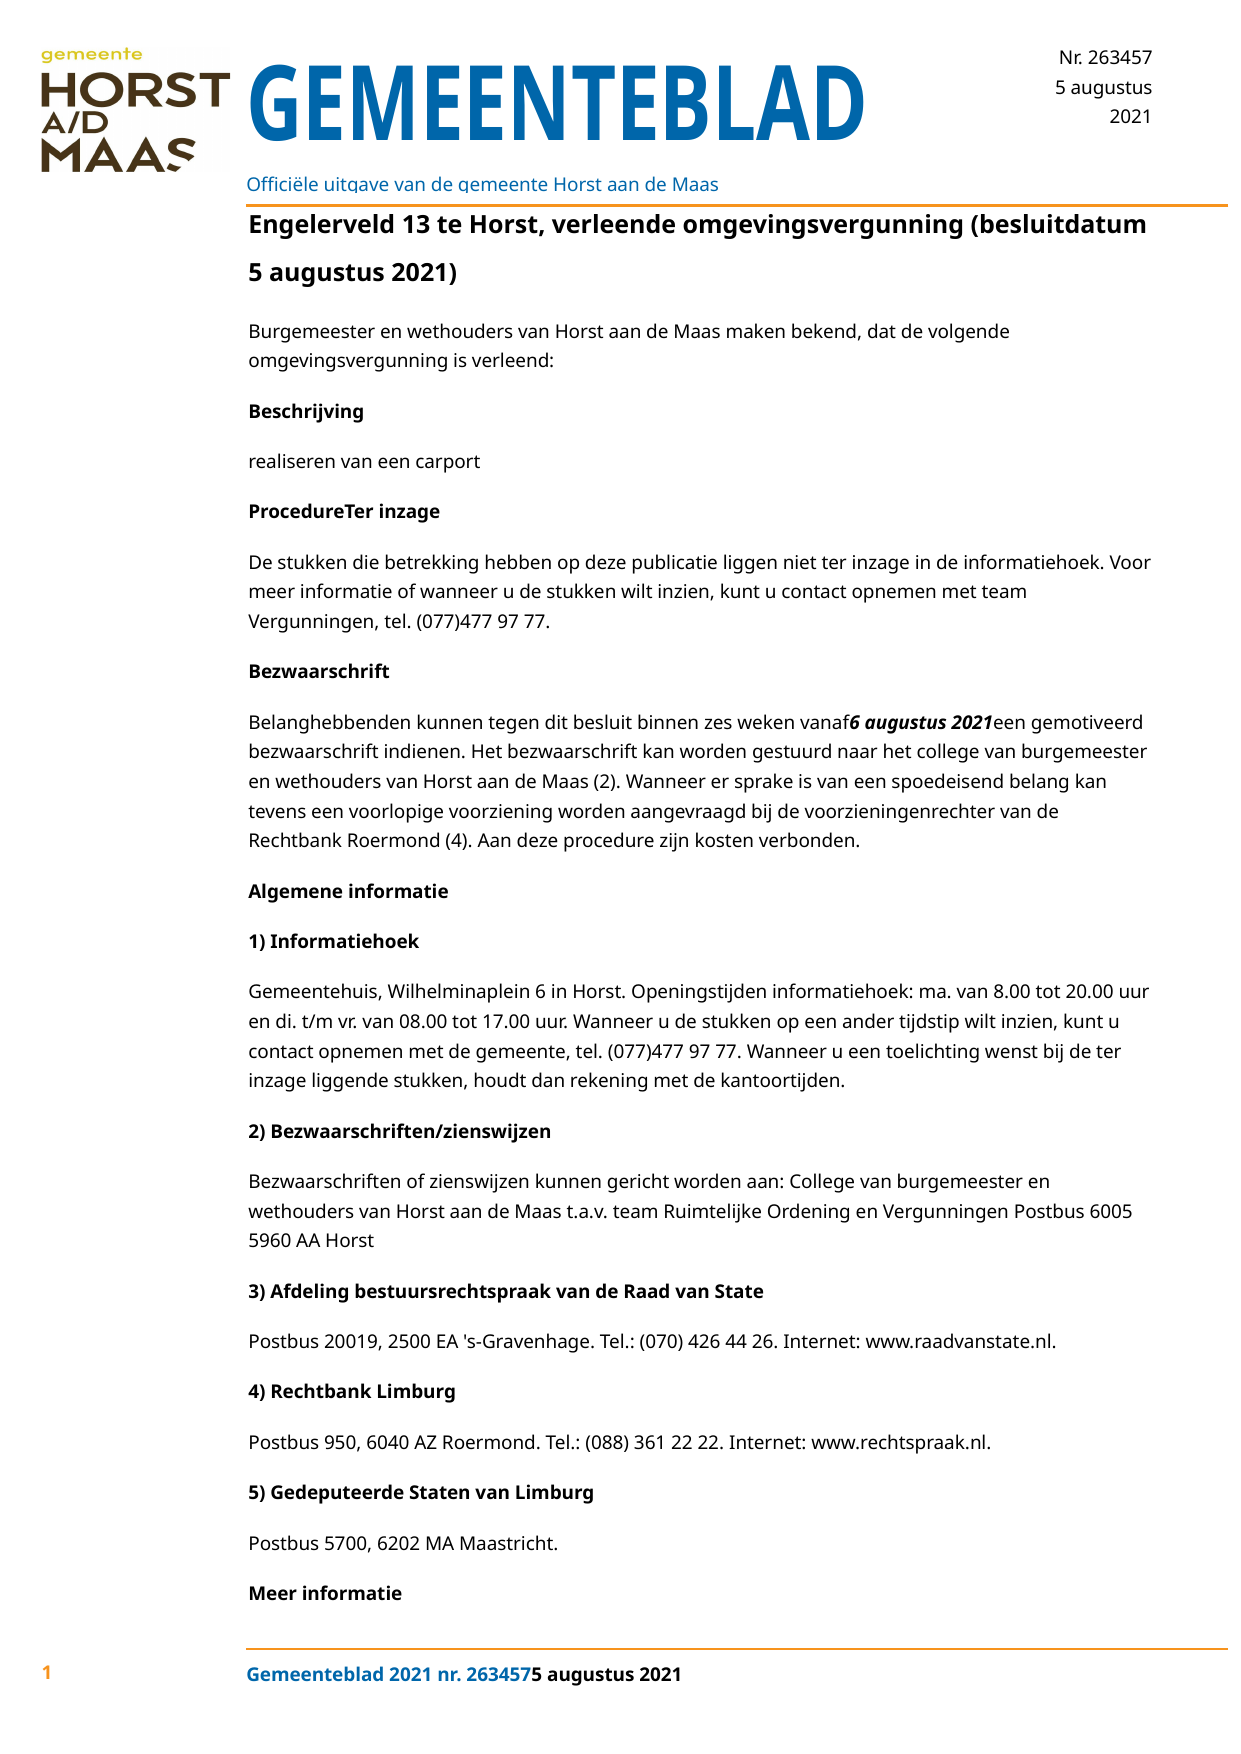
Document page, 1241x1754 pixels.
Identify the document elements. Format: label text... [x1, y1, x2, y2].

text Beschrijving [248, 398, 1152, 424]
text 4) Rechtbank Limburg [248, 1379, 1152, 1404]
text Burgemeester en wethouders van Horst aan de Maas maken bekend, dat de volgende omgevingsvergunning is verleend: [248, 318, 1152, 373]
picture [41, 47, 231, 172]
text Bezwaarschrift [248, 659, 1152, 684]
text Postbus 20019, 2500 EA 's-Gravenhage. Tel.: (070) 426 44 26. Internet: www.raadvanstate.nl. [248, 1328, 1152, 1354]
text Meer informatie [248, 1580, 1152, 1606]
text Algemene informatie [248, 878, 1152, 904]
text Bezwaarschriften of zienswijzen kunnen gericht worden aan: College van burgemeester en wethouders van Horst aan de Maas t.a.v. team Ruimtelijke Ordening en Vergunningen Postbus 6005 5960 AA Horst [248, 1168, 1152, 1253]
text realiseren van een carport [248, 448, 1152, 474]
text Engelerveld 13 te Horst, verleende omgevingsvergunning (besluitdatum 5 augustus 2021) [248, 207, 1152, 288]
text ProcedureTer inzage [248, 499, 1152, 524]
text 5) Gedeputeerde Staten van Limburg [248, 1479, 1152, 1505]
text 2) Bezwaarschriften/zienswijzen [248, 1118, 1152, 1144]
text De stukken die betrekking hebben op deze publicatie liggen niet ter inzage in de informatiehoek. Voor meer informatie of wanneer u de stukken wilt inzien, kunt u contact opnemen met team Vergunningen, tel. (077)477 97 77. [248, 549, 1152, 634]
text Postbus 5700, 6202 MA Maastricht. [248, 1530, 1152, 1556]
text 1) Informatiehoek [248, 928, 1152, 954]
text 3) Afdeling bestuursrechtspraak van de Raad van State [248, 1278, 1152, 1304]
text Belanghebbenden kunnen tegen dit besluit binnen zes weken vanaf6 augustus 2021een gemotiveerd bezwaarschrift indienen. Het bezwaarschrift kan worden gestuurd naar het college van burgemeester en wethouders van Horst aan de Maas (2). Wanneer er sprake is van een spoedeisend belang kan tevens een voorlopige voorziening worden aangevraagd bij de voorzieningenrechter van de Rechtbank Roermond (4). Aan deze procedure zijn kosten verbonden. [248, 709, 1152, 853]
text Postbus 950, 6040 AZ Roermond. Tel.: (088) 361 22 22. Internet: www.rechtspraak.nl. [248, 1429, 1152, 1455]
text Gemeentehuis, Wilhelminaplein 6 in Horst. Openingstijden informatiehoek: ma. van 8.00 tot 20.00 uur en di. t/m vr. van 08.00 tot 17.00 uur. Wanneer u de stukken op een ander tijdstip wilt inzien, kunt u contact opnemen met de gemeente, tel. (077)477 97 77. Wanneer u een toelichting wenst bij de ter inzage liggende stukken, houdt dan rekening met de kantoortijden. [248, 979, 1152, 1093]
